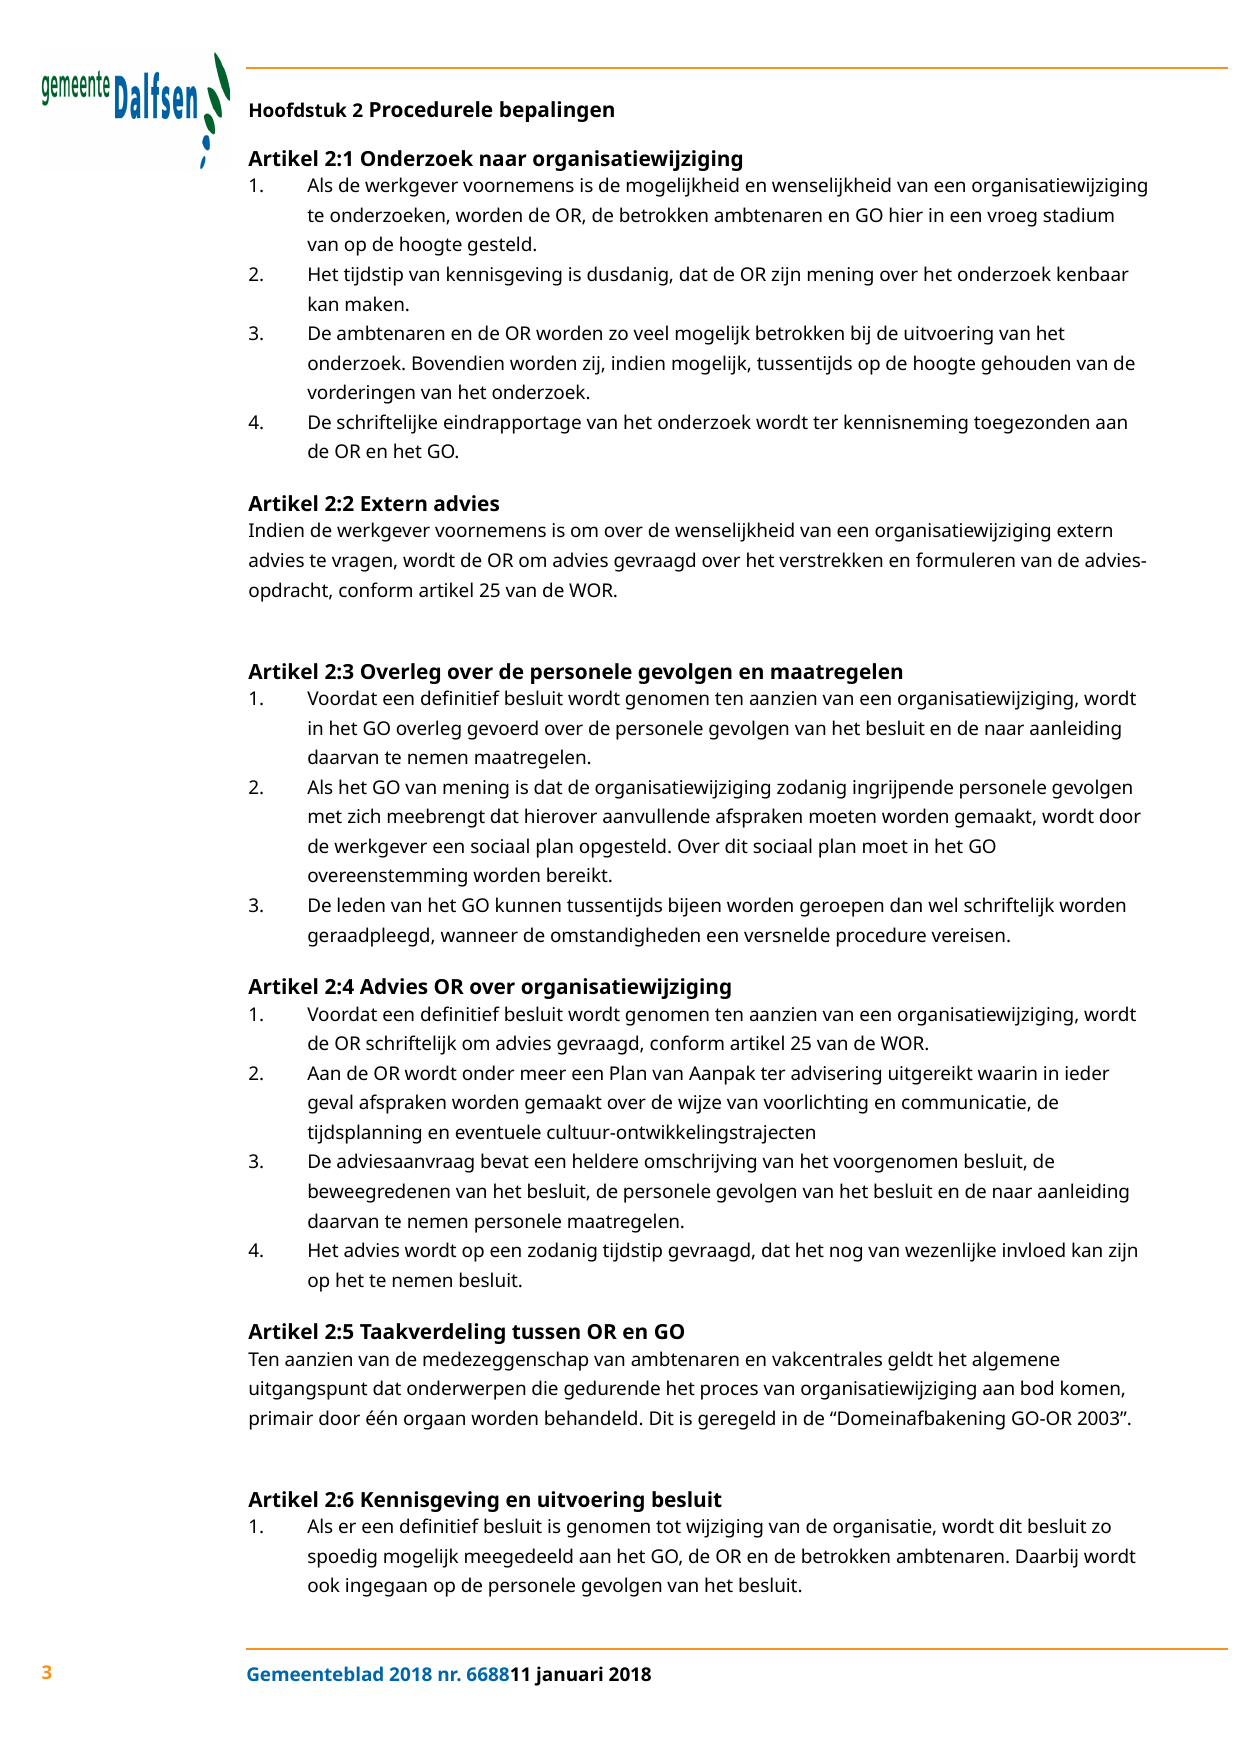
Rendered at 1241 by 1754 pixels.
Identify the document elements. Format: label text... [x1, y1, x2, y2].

text Ten aanzien van de medezeggenschap van ambtenaren en vakcentrales geldt het algemene uitgangspunt dat onderwerpen die gedurende het proces van organisatiewijziging aan bod komen, primair door één orgaan worden behandeld. Dit is geregeld in de “Domeinafbakening GO-OR 2003”. [248, 1346, 1152, 1431]
picture [41, 47, 231, 172]
list De ambtenaren en de OR worden zo veel mogelijk betrokken bij de uitvoering van het onderzoek. Bovendien worden zij, indien mogelijk, tussentijds op de hoogte gehouden van de vorderingen van het onderzoek. [248, 320, 1152, 405]
list Aan de OR wordt onder meer een Plan van Aanpak ter advisering uitgereikt waarin in ieder geval afspraken worden gemaakt over de wijze van voorlichting en communicatie, de tijdsplanning en eventuele cultuur-ontwikkelingstrajecten [248, 1060, 1152, 1145]
text Artikel 2:4 Advies OR over organisatiewijziging [248, 972, 1152, 1001]
text Artikel 2:6 Kennisgeving en uitvoering besluit [248, 1485, 1152, 1513]
text Artikel 2:5 Taakverdeling tussen OR en GO [248, 1317, 1152, 1346]
text Hoofdstuk 2 Procedurele bepalingen [248, 95, 1152, 123]
text Indien de werkgever voornemens is om over de wenselijkheid van een organisatiewijziging extern advies te vragen, wordt de OR om advies gevraagd over het verstrekken en formuleren van de advies-opdracht, conform artikel 25 van de WOR. [248, 518, 1152, 602]
list De schriftelijke eindrapportage van het onderzoek wordt ter kennisneming toegezonden aan de OR en het GO. [248, 409, 1152, 464]
text Artikel 2:3 Overleg over de personele gevolgen en maatregelen [248, 657, 1152, 685]
list Als er een definitief besluit is genomen tot wijziging van de organisatie, wordt dit besluit zo spoedig mogelijk meegedeeld aan het GO, de OR en de betrokken ambtenaren. Daarbij wordt ook ingegaan op de personele gevolgen van het besluit. [248, 1513, 1152, 1598]
list De adviesaanvraag bevat een heldere omschrijving van het voorgenomen besluit, de beweegredenen van het besluit, de personele gevolgen van het besluit en de naar aanleiding daarvan te nemen personele maatregelen. [248, 1149, 1152, 1233]
list Het advies wordt op een zodanig tijdstip gevraagd, dat het nog van wezenlijke invloed kan zijn op het te nemen besluit. [248, 1237, 1152, 1293]
list De leden van het GO kunnen tussentijds bijeen worden geroepen dan wel schriftelijk worden geraadpleegd, wanneer de omstandigheden een versnelde procedure vereisen. [248, 892, 1152, 948]
text Artikel 2:2 Extern advies [248, 489, 1152, 518]
list Als de werkgever voornemens is de mogelijkheid en wenselijkheid van een organisatiewijziging te onderzoeken, worden de OR, de betrokken ambtenaren en GO hier in een vroeg stadium van op de hoogte gesteld. [248, 172, 1152, 257]
list Het tijdstip van kennisgeving is dusdanig, dat de OR zijn mening over het onderzoek kenbaar kan maken. [248, 261, 1152, 317]
list Voordat een definitief besluit wordt genomen ten aanzien van een organisatiewijziging, wordt de OR schriftelijk om advies gevraagd, conform artikel 25 van de WOR. [248, 1001, 1152, 1056]
text Artikel 2:1 Onderzoek naar organisatiewijziging [248, 144, 1152, 172]
list Als het GO van mening is dat de organisatiewijziging zodanig ingrijpende personele gevolgen met zich meebrengt dat hierover aanvullende afspraken moeten worden gemaakt, wordt door de werkgever een sociaal plan opgesteld. Over dit sociaal plan moet in het GO overeenstemming worden bereikt. [248, 774, 1152, 888]
list Voordat een definitief besluit wordt genomen ten aanzien van een organisatiewijziging, wordt in het GO overleg gevoerd over de personele gevolgen van het besluit en de naar aanleiding daarvan te nemen maatregelen. [248, 685, 1152, 770]
